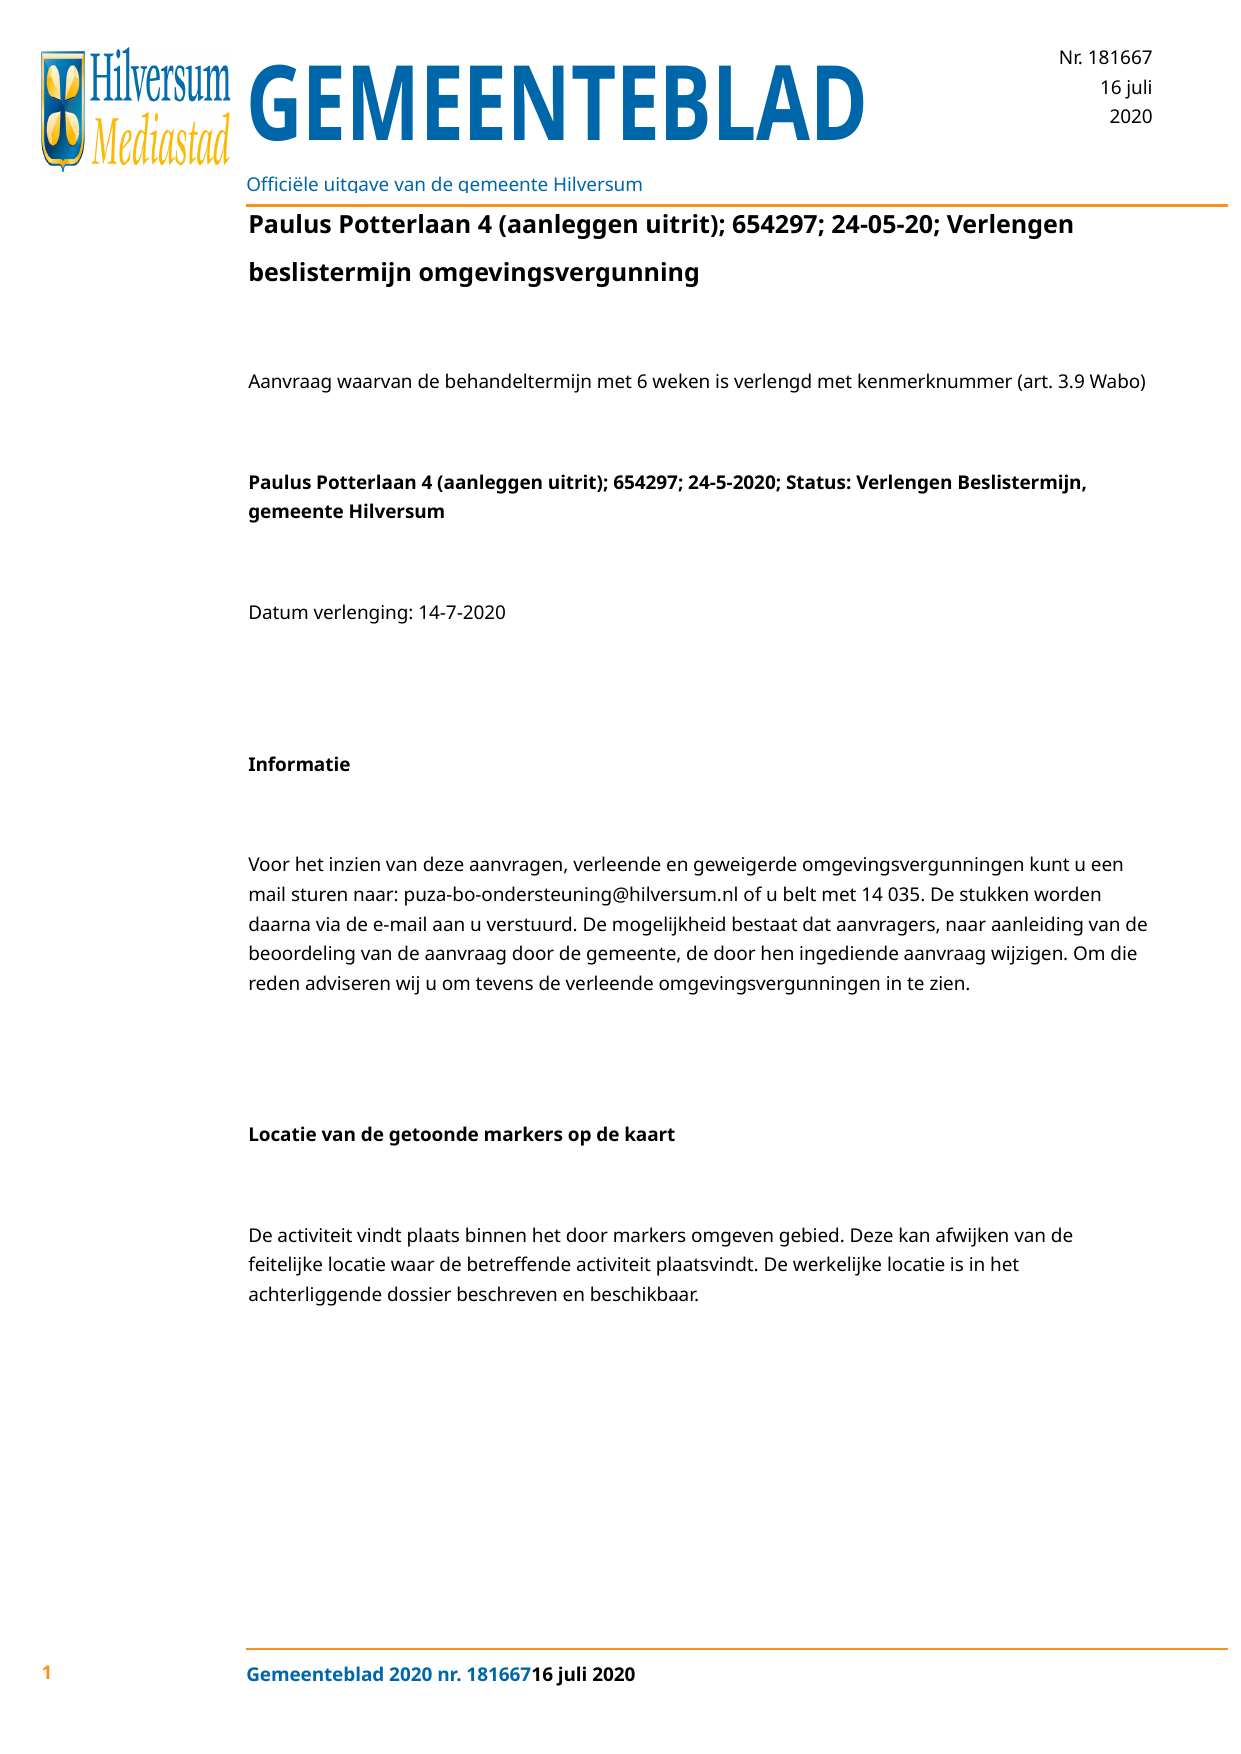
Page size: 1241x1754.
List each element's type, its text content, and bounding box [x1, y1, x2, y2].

text Paulus Potterlaan 4 (aanleggen uitrit); 654297; 24-05-20; Verlengen beslistermijn omgevingsvergunning [248, 207, 1152, 288]
text Datum verlenging: 14-7-2020 [248, 599, 1152, 625]
text Informatie [248, 751, 1152, 777]
text Locatie van de getoonde markers op de kaart [248, 1121, 1152, 1147]
text Paulus Potterlaan 4 (aanleggen uitrit); 654297; 24-5-2020; Status: Verlengen Beslistermijn, gemeente Hilversum [248, 469, 1152, 524]
text Aanvraag waarvan de behandeltermijn met 6 weken is verlengd met kenmerknummer (art. 3.9 Wabo) [248, 368, 1152, 394]
text De activiteit vindt plaats binnen het door markers omgeven gebied. Deze kan afwijken van de feitelijke locatie waar de betreffende activiteit plaatsvindt. De werkelijke locatie is in het achterliggende dossier beschreven en beschikbaar. [248, 1222, 1152, 1307]
text Voor het inzien van deze aanvragen, verleende en geweigerde omgevingsvergunningen kunt u een mail sturen naar: puza-bo-ondersteuning@hilversum.nl of u belt met 14 035. De stukken worden daarna via de e-mail aan u verstuurd. De mogelijkheid bestaat dat aanvragers, naar aanleiding van de beoordeling van de aanvraag door de gemeente, de door hen ingediende aanvraag wijzigen. Om die reden adviseren wij u om tevens de verleende omgevingsvergunningen in te zien. [248, 852, 1152, 996]
picture [41, 47, 231, 172]
